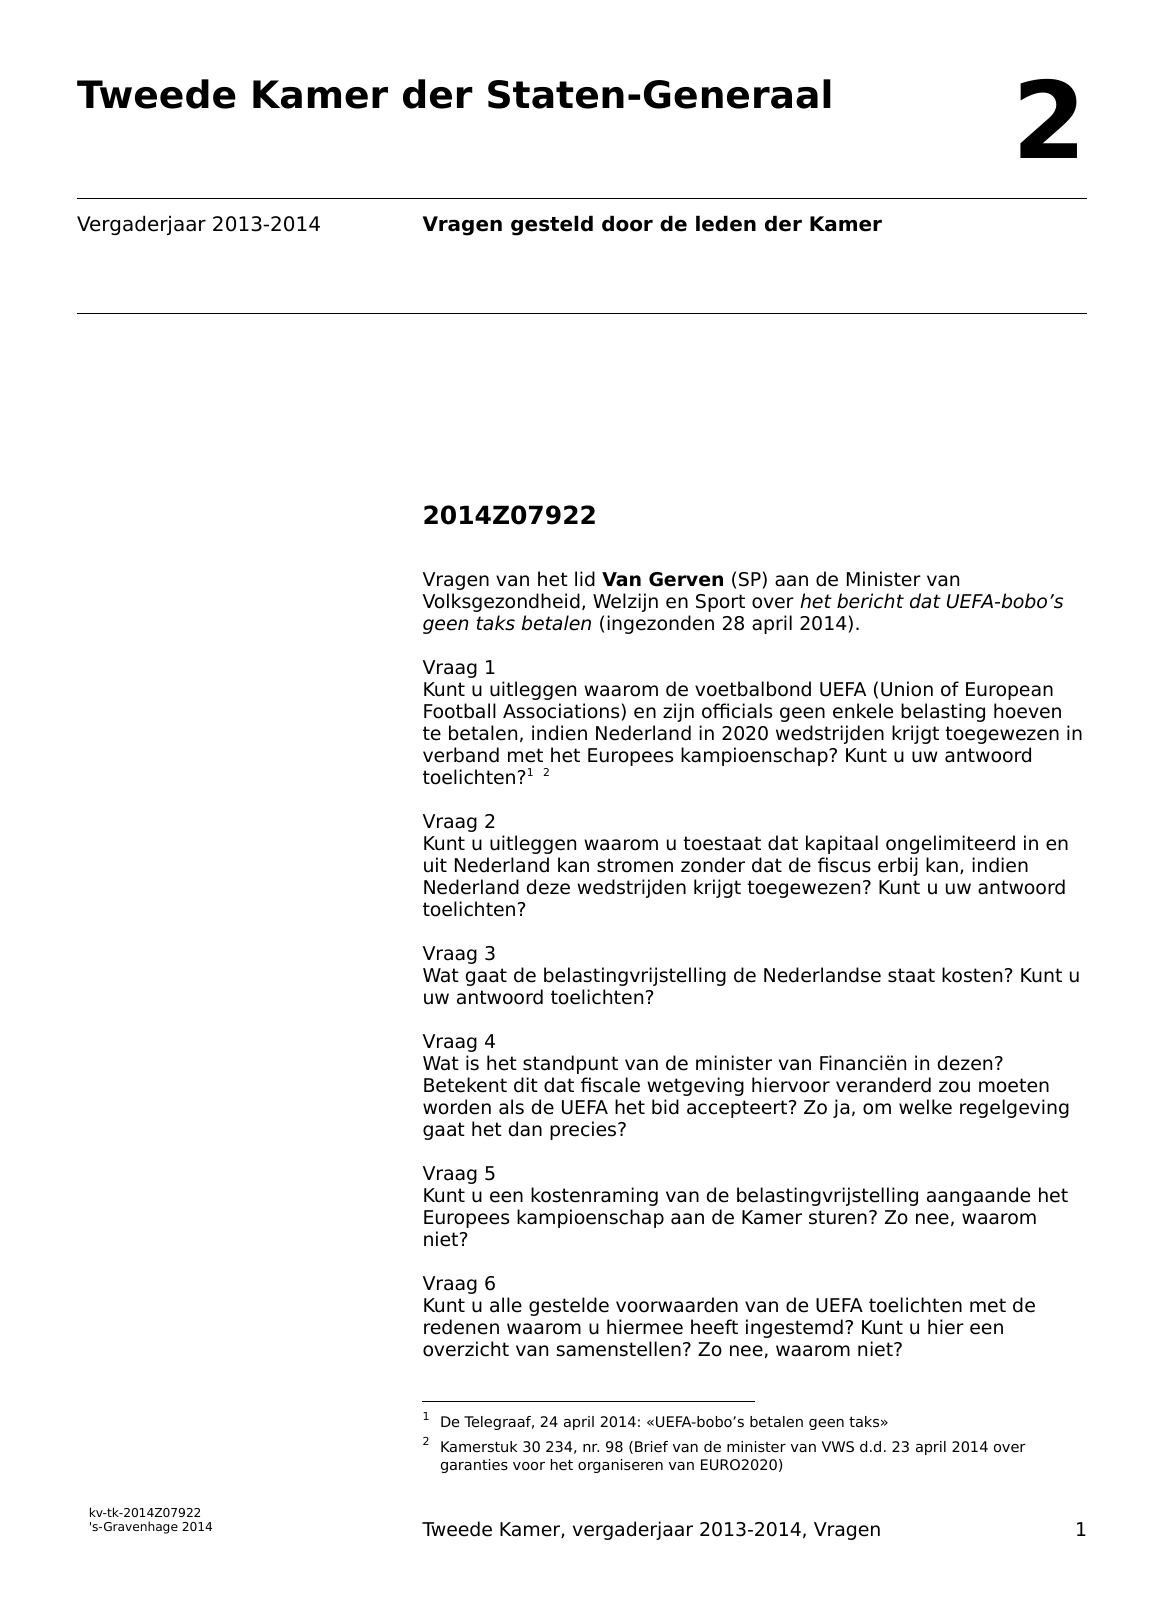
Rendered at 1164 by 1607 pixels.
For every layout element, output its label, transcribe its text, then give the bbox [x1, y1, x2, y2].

text Kunt u uitleggen waarom u toestaat dat kapitaal ongelimiteerd in en uit Nederland kan stromen zonder dat de fiscus erbij kan, indien Nederland deze wedstrijden krijgt toegewezen? Kunt u uw antwoord toelichten? [422, 833, 1087, 921]
table_header Tweede Kamer der Staten-Generaal [77, 59, 886, 198]
text Vraag 6 [422, 1273, 1087, 1295]
text 2014Z07922 [422, 501, 1087, 531]
text Kunt u een kostenraming van de belastingvrijstelling aangaande het Europees kampioenschap aan de Kamer sturen? Zo nee, waarom niet? [422, 1185, 1087, 1251]
text De Telegraaf, 24 april 2014: «UEFA-bobo’s betalen geen taks» [422, 1410, 1087, 1432]
text Wat gaat de belastingvrijstelling de Nederlandse staat kosten? Kunt u uw antwoord toelichten? [422, 965, 1087, 1009]
text Vraag 5 [422, 1163, 1087, 1185]
text Kunt u alle gestelde voorwaarden van de UEFA toelichten met de redenen waarom u hiermee heeft ingestemd? Kunt u hier een overzicht van samenstellen? Zo nee, waarom niet? [422, 1295, 1087, 1361]
text Vraag 1 [422, 657, 1087, 679]
text 's-Gravenhage 2014 [88, 1520, 323, 1534]
text Wat is het standpunt van de minister van Financiën in dezen? Betekent dit dat fiscale wetgeving hiervoor veranderd zou moeten worden als de UEFA het bid accepteert? Zo ja, om welke regelgeving gaat het dan precies? [422, 1053, 1087, 1141]
table_cell Vergaderjaar 2013-2014 [77, 199, 422, 313]
text Vraag 4 [422, 1031, 1087, 1053]
table_header 2 [886, 59, 1087, 198]
text Vraag 2 [422, 811, 1087, 833]
text Vragen van het lid Van Gerven (SP) aan de Minister van Volksgezondheid, Welzijn en Sport over het bericht dat UEFA-bobo’s geen taks betalen (ingezonden 28 april 2014). [422, 569, 1087, 635]
text Vraag 3 [422, 943, 1087, 965]
text kv-tk-2014Z07922 [88, 1506, 323, 1520]
text Kamerstuk 30 234, nr. 98 (Brief van de minister van VWS d.d. 23 april 2014 over garanties voor het organiseren van EURO2020) [422, 1435, 1087, 1474]
table_cell Vragen gesteld door de leden der Kamer [422, 199, 1087, 313]
text Kunt u uitleggen waarom de voetbalbond UEFA (Union of European Football Associations) en zijn officials geen enkele belasting hoeven te betalen, indien Nederland in 2020 wedstrijden krijgt toegewezen in verband met het Europees kampioenschap? Kunt u uw antwoord toelichten? [422, 679, 1087, 789]
